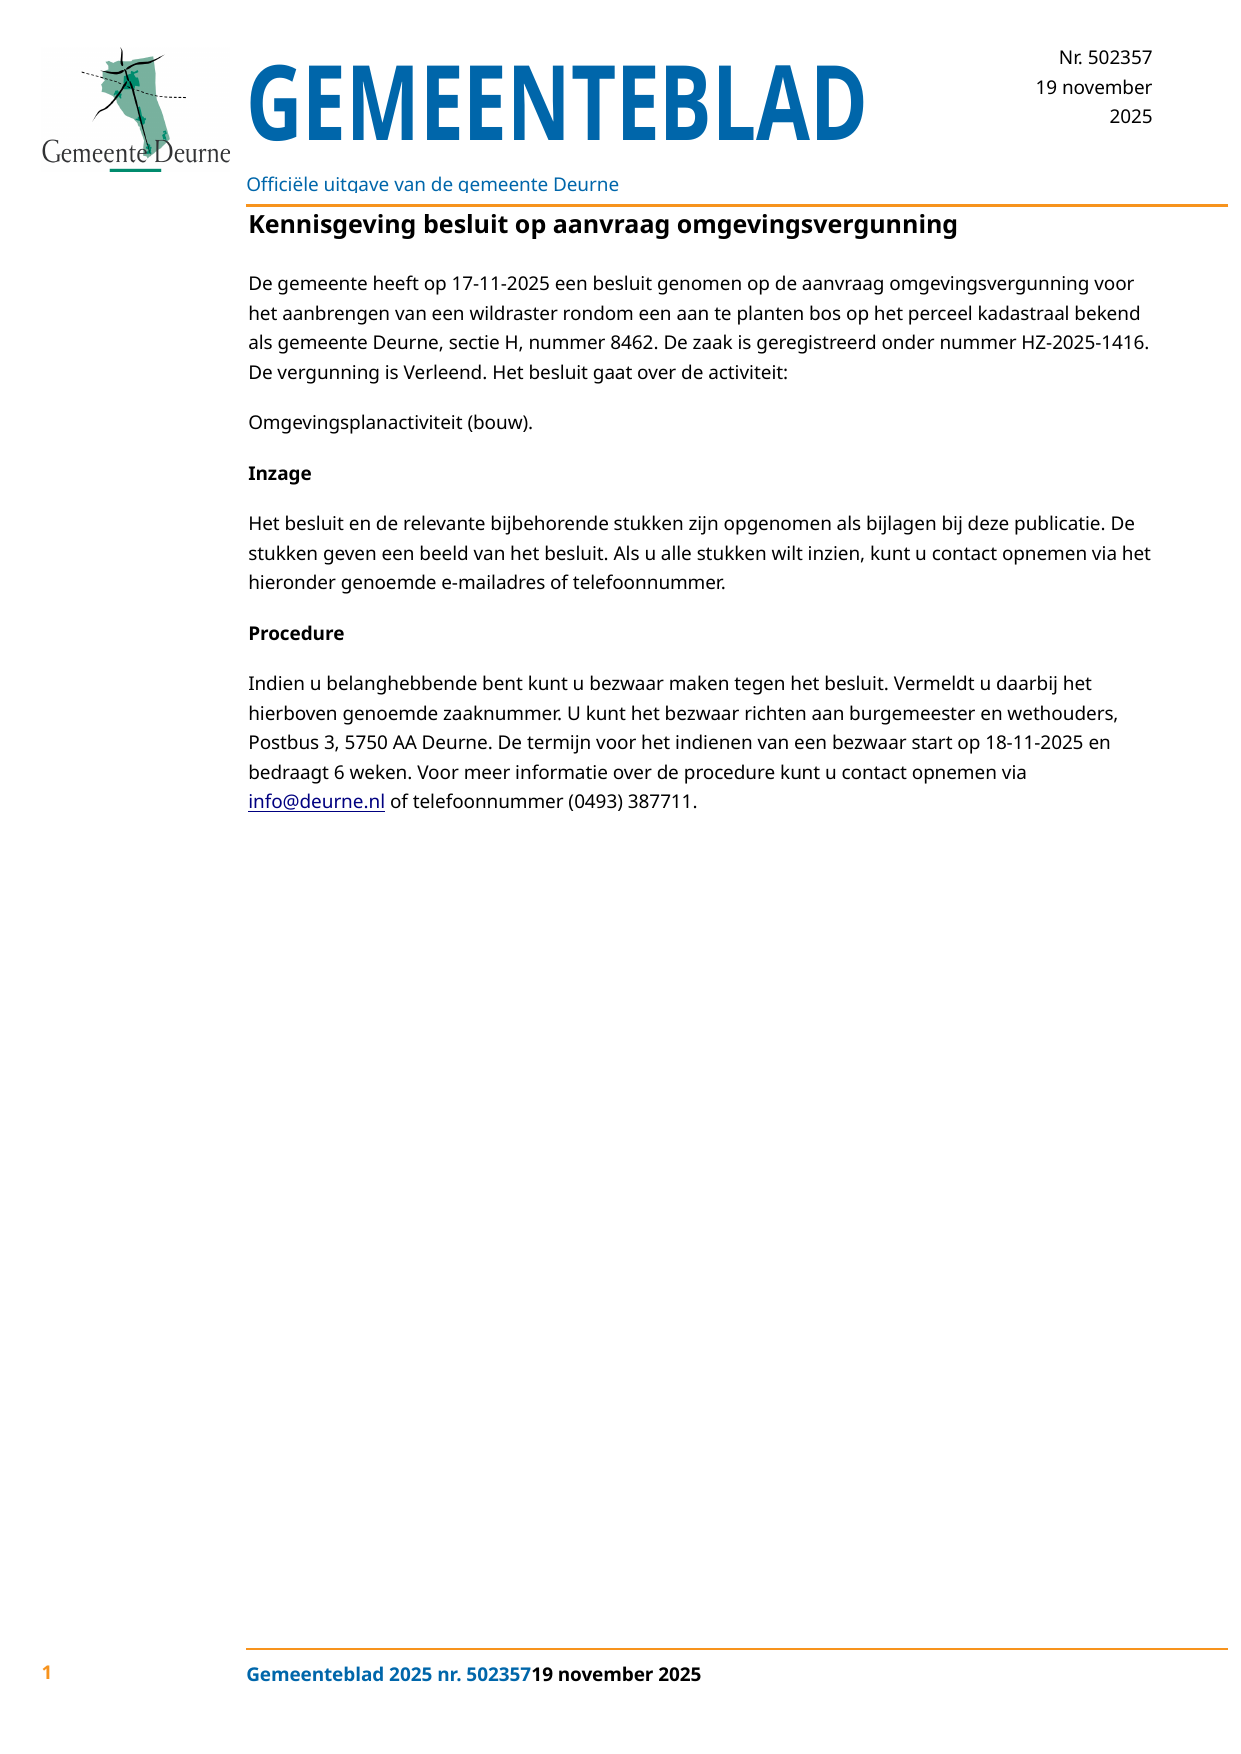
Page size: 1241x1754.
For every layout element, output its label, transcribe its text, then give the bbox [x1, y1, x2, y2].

text Het besluit en de relevante bijbehorende stukken zijn opgenomen als bijlagen bij deze publicatie. De stukken geven een beeld van het besluit. Als u alle stukken wilt inzien, kunt u contact opnemen via het hieronder genoemde e-mailadres of telefoonnummer. [248, 510, 1152, 595]
text Omgevingsplanactiviteit (bouw). [248, 409, 1152, 435]
picture [41, 47, 231, 172]
text Procedure [248, 620, 1152, 646]
text De gemeente heeft op 17-11-2025 een besluit genomen op de aanvraag omgevingsvergunning voor het aanbrengen van een wildraster rondom een aan te planten bos op het perceel kadastraal bekend als gemeente Deurne, sectie H, nummer 8462. De zaak is geregistreerd onder nummer HZ-2025-1416. De vergunning is Verleend. Het besluit gaat over de activiteit: [248, 270, 1152, 385]
text Inzage [248, 460, 1152, 486]
text Indien u belanghebbende bent kunt u bezwaar maken tegen het besluit. Vermeldt u daarbij het hierboven genoemde zaaknummer. U kunt het bezwaar richten aan burgemeester en wethouders, Postbus 3, 5750 AA Deurne. De termijn voor het indienen van een bezwaar start op 18-11-2025 en bedraagt 6 weken. Voor meer informatie over de procedure kunt u contact opnemen via info@deurne.nl of telefoonnummer (0493) 387711. [248, 670, 1152, 814]
text Kennisgeving besluit op aanvraag omgevingsvergunning [248, 207, 1152, 241]
